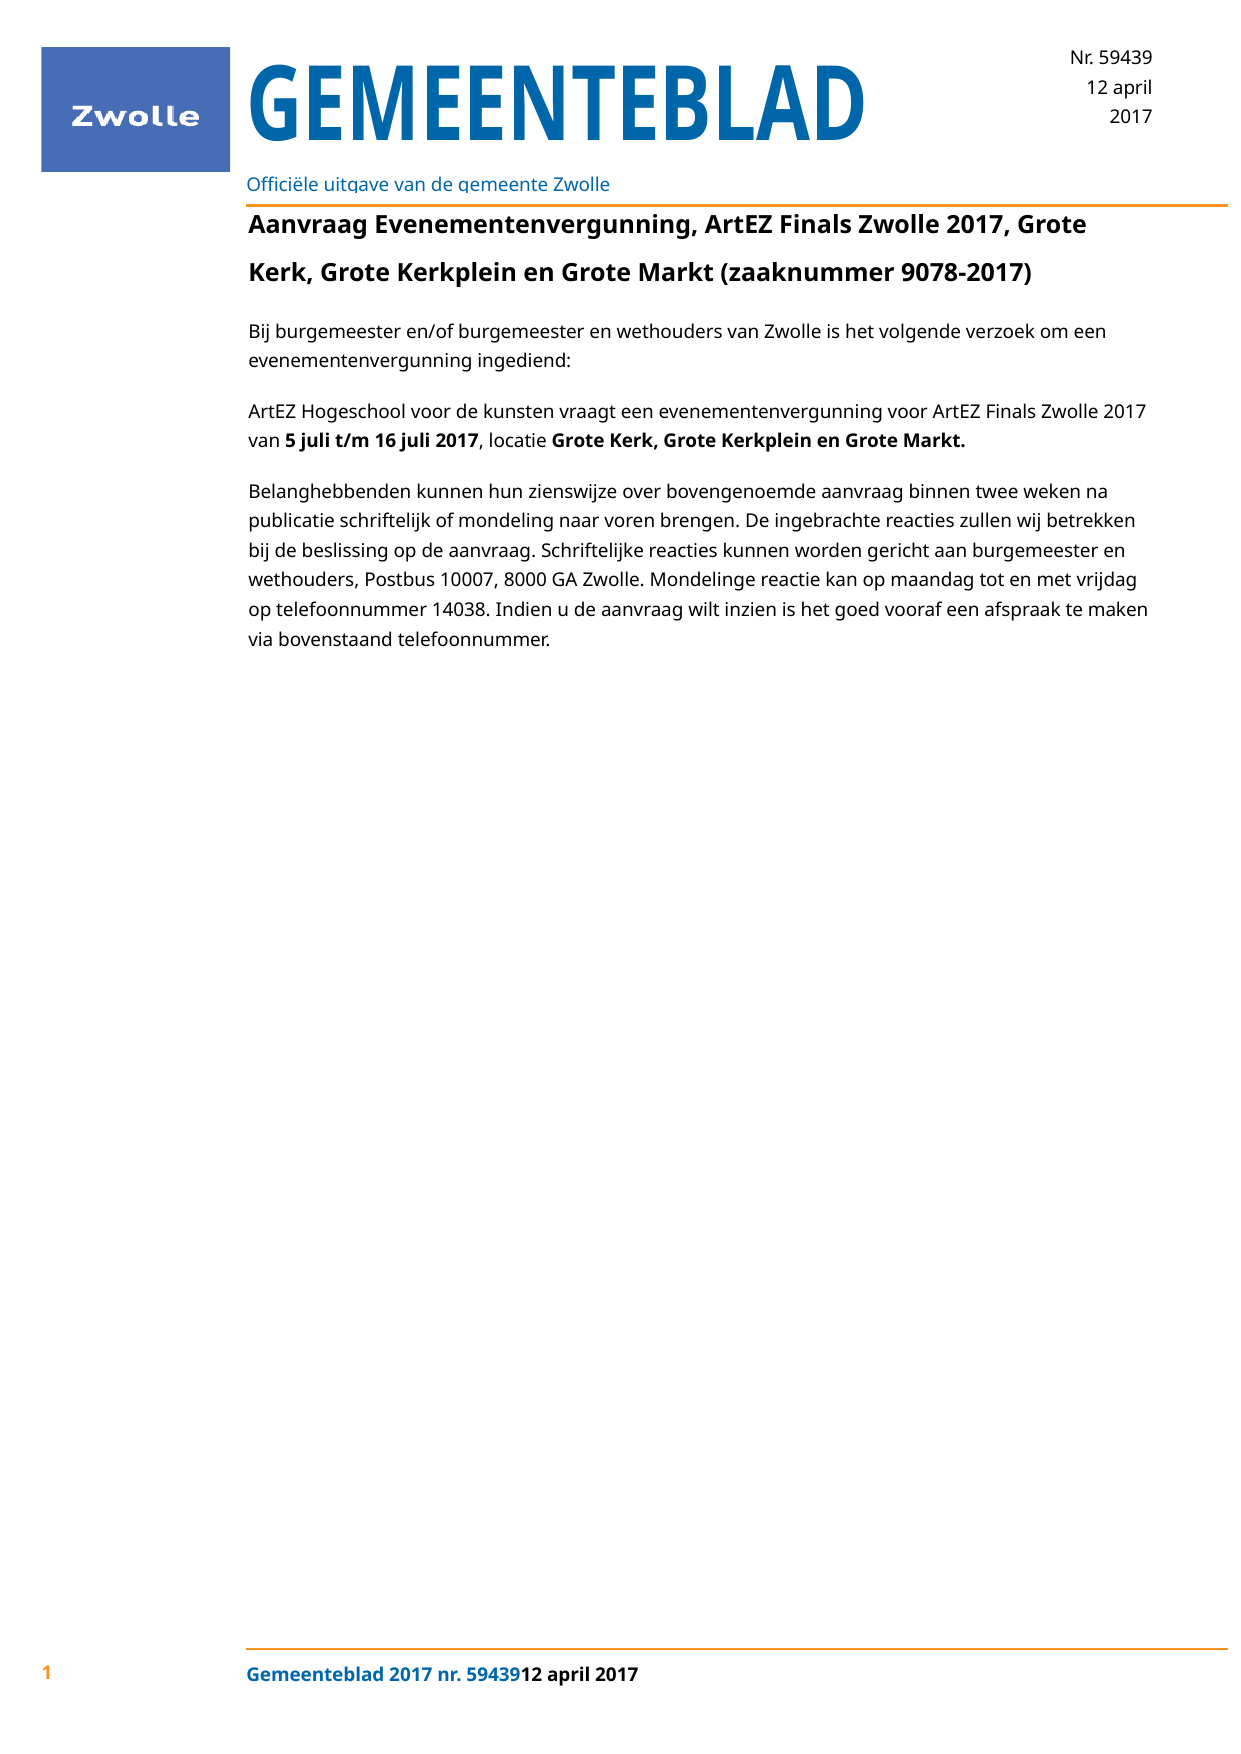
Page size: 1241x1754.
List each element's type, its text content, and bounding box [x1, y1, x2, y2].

text Belanghebbenden kunnen hun zienswijze over bovengenoemde aanvraag binnen twee weken na publicatie schriftelijk of mondeling naar voren brengen. De ingebrachte reacties zullen wij betrekken bij de beslissing op de aanvraag. Schriftelijke reacties kunnen worden gericht aan burgemeester en wethouders, Postbus 10007, 8000 GA Zwolle. Mondelinge reactie kan op maandag tot en met vrijdag op telefoonnummer 14038. Indien u de aanvraag wilt inzien is het goed vooraf een afspraak te maken via bovenstaand telefoonnummer. [248, 478, 1152, 652]
text Bij burgemeester en/of burgemeester en wethouders van Zwolle is het volgende verzoek om een evenementenvergunning ingediend: [248, 318, 1152, 373]
text ArtEZ Hogeschool voor de kunsten vraagt een evenementenvergunning voor ArtEZ Finals Zwolle 2017 van 5 juli t/m 16 juli 2017, locatie Grote Kerk, Grote Kerkplein en Grote Markt. [248, 398, 1152, 453]
picture [41, 47, 231, 172]
text Aanvraag Evenementenvergunning, ArtEZ Finals Zwolle 2017, Grote Kerk, Grote Kerkplein en Grote Markt (zaaknummer 9078-2017) [248, 207, 1152, 288]
